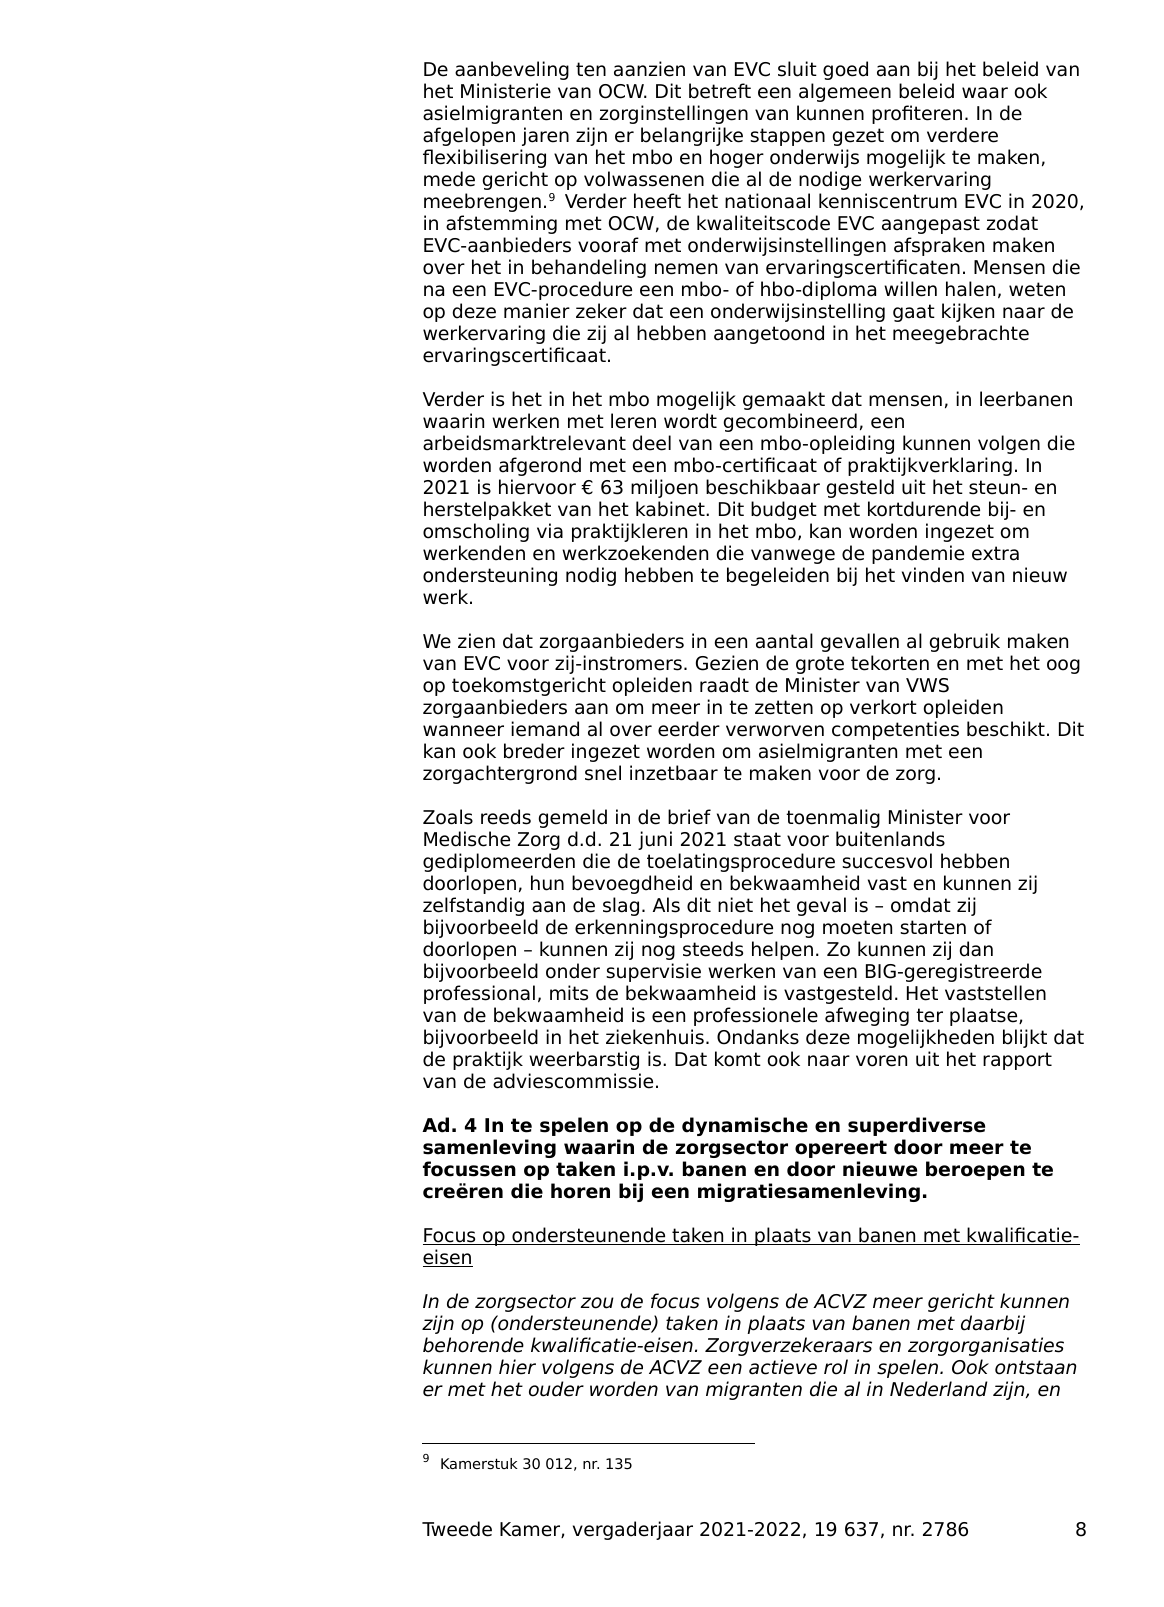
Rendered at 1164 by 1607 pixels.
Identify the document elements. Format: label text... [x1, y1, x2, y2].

subtitle Focus op ondersteunende taken in plaats van banen met kwalificatie-eisen [422, 1225, 1087, 1269]
text Kamerstuk 30 012, nr. 135 [422, 1452, 1087, 1474]
text Verder is het in het mbo mogelijk gemaakt dat mensen, in leerbanen waarin werken met leren wordt gecombineerd, een arbeidsmarktrelevant deel van een mbo-opleiding kunnen volgen die worden afgerond met een mbo-certificaat of praktijkverklaring. In 2021 is hiervoor € 63 miljoen beschikbaar gesteld uit het steun- en herstelpakket van het kabinet. Dit budget met kortdurende bij- en omscholing via praktijkleren in het mbo, kan worden ingezet om werkenden en werkzoekenden die vanwege de pandemie extra ondersteuning nodig hebben te begeleiden bij het vinden van nieuw werk. [422, 389, 1087, 609]
text Zoals reeds gemeld in de brief van de toenmalig Minister voor Medische Zorg d.d. 21 juni 2021 staat voor buitenlands gediplomeerden die de toelatingsprocedure succesvol hebben doorlopen, hun bevoegdheid en bekwaamheid vast en kunnen zij zelfstandig aan de slag. Als dit niet het geval is – omdat zij bijvoorbeeld de erkenningsprocedure nog moeten starten of doorlopen – kunnen zij nog steeds helpen. Zo kunnen zij dan bijvoorbeeld onder supervisie werken van een BIG-geregistreerde professional, mits de bekwaamheid is vastgesteld. Het vaststellen van de bekwaamheid is een professionele afweging ter plaatse, bijvoorbeeld in het ziekenhuis. Ondanks deze mogelijkheden blijkt dat de praktijk weerbarstig is. Dat komt ook naar voren uit het rapport van de adviescommissie. [422, 807, 1087, 1093]
text We zien dat zorgaanbieders in een aantal gevallen al gebruik maken van EVC voor zij-instromers. Gezien de grote tekorten en met het oog op toekomstgericht opleiden raadt de Minister van VWS zorgaanbieders aan om meer in te zetten op verkort opleiden wanneer iemand al over eerder verworven competenties beschikt. Dit kan ook breder ingezet worden om asielmigranten met een zorgachtergrond snel inzetbaar te maken voor de zorg. [422, 631, 1087, 785]
text In de zorgsector zou de focus volgens de ACVZ meer gericht kunnen zijn op (ondersteunende) taken in plaats van banen met daarbij behorende kwalificatie-eisen. Zorgverzekeraars en zorgorganisaties kunnen hier volgens de ACVZ een actieve rol in spelen. Ook ontstaan er met het ouder worden van migranten die al in Nederland zijn, en [422, 1291, 1087, 1401]
subtitle Ad. 4 In te spelen op de dynamische en superdiverse samenleving waarin de zorgsector opereert door meer te focussen op taken i.p.v. banen en door nieuwe beroepen te creëren die horen bij een migratiesamenleving. [422, 1115, 1087, 1203]
text De aanbeveling ten aanzien van EVC sluit goed aan bij het beleid van het Ministerie van OCW. Dit betreft een algemeen beleid waar ook asielmigranten en zorginstellingen van kunnen profiteren. In de afgelopen jaren zijn er belangrijke stappen gezet om verdere flexibilisering van het mbo en hoger onderwijs mogelijk te maken, mede gericht op volwassenen die al de nodige werkervaring meebrengen. Verder heeft het nationaal kenniscentrum EVC in 2020, in afstemming met OCW, de kwaliteitscode EVC aangepast zodat EVC-aanbieders vooraf met onderwijsinstellingen afspraken maken over het in behandeling nemen van ervaringscertificaten. Mensen die na een EVC-procedure een mbo- of hbo-diploma willen halen, weten op deze manier zeker dat een onderwijsinstelling gaat kijken naar de werkervaring die zij al hebben aangetoond in het meegebrachte ervaringscertificaat. [422, 59, 1087, 367]
